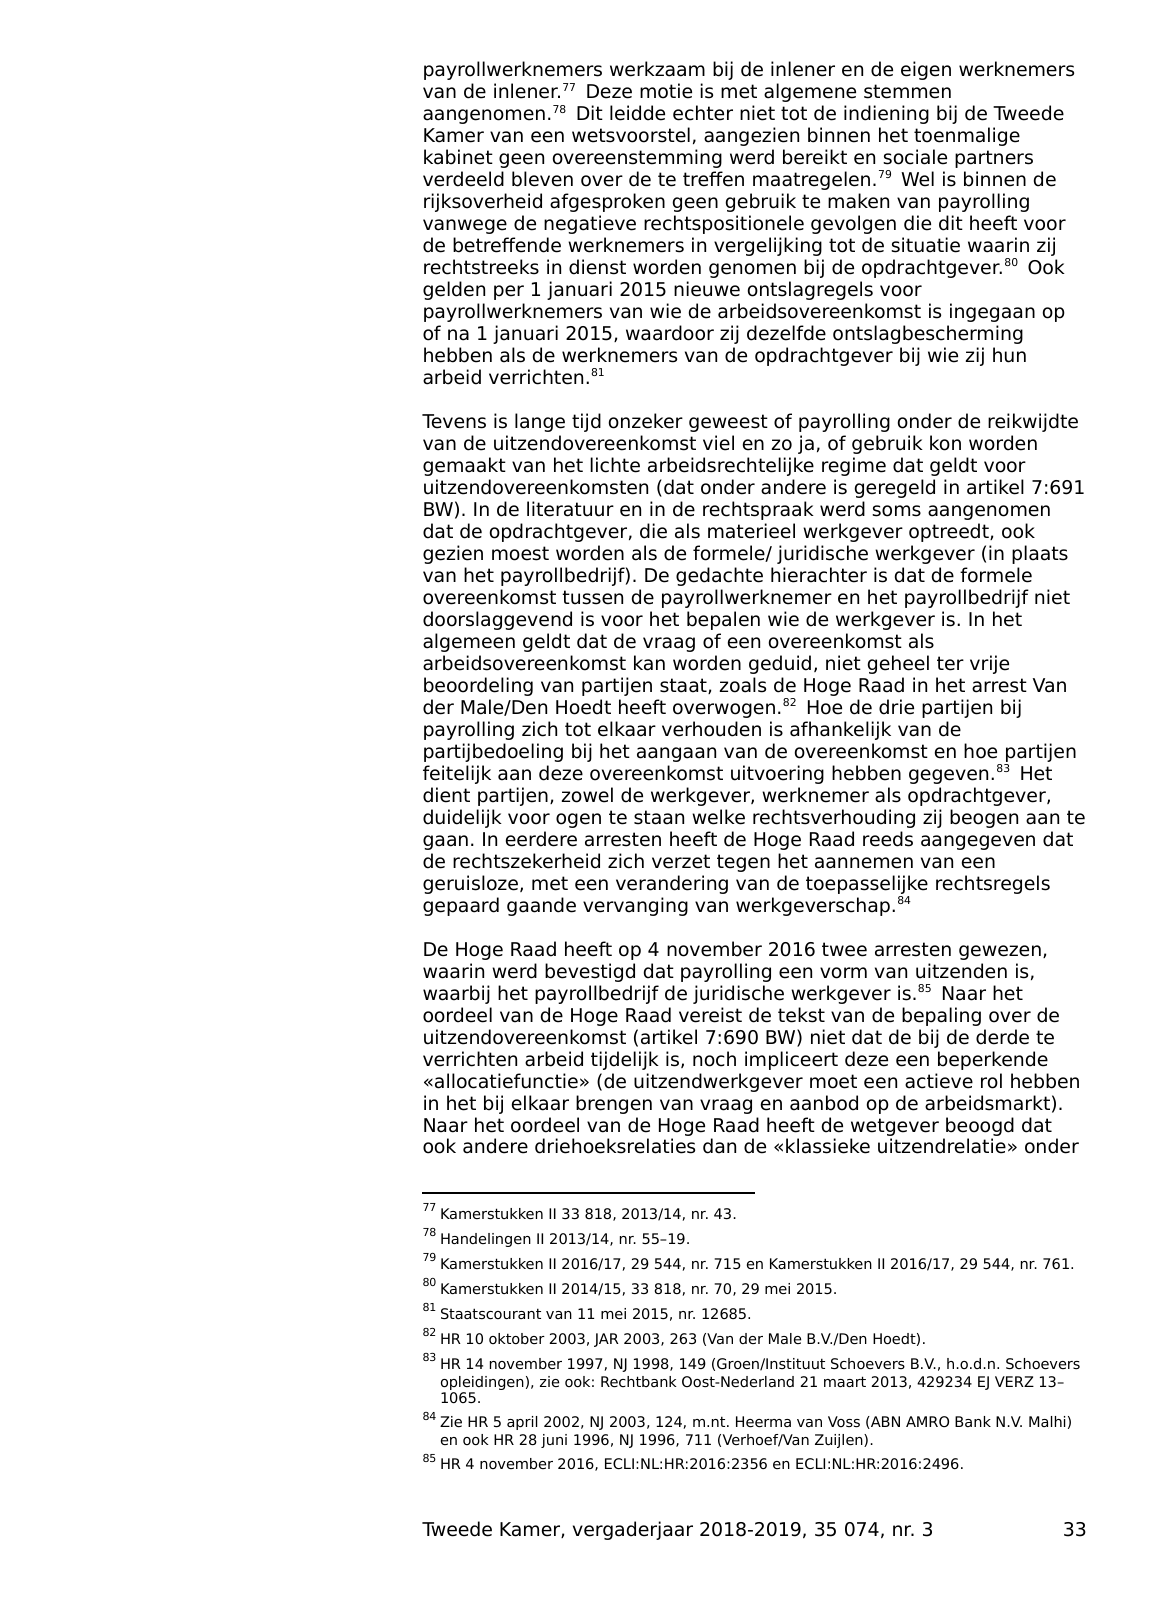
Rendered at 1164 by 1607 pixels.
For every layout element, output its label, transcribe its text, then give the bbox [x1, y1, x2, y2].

text Kamerstukken II 2016/17, 29 544, nr. 715 en Kamerstukken II 2016/17, 29 544, nr. 761. [422, 1252, 1087, 1274]
text Handelingen II 2013/14, nr. 55–19. [422, 1227, 1087, 1249]
text Tevens is lange tijd onzeker geweest of payrolling onder de reikwijdte van de uitzendovereenkomst viel en zo ja, of gebruik kon worden gemaakt van het lichte arbeidsrechtelijke regime dat geldt voor uitzendovereenkomsten (dat onder andere is geregeld in artikel 7:691 BW). In de literatuur en in de rechtspraak werd soms aangenomen dat de opdrachtgever, die als materieel werkgever optreedt, ook gezien moest worden als de formele/ juridische werkgever (in plaats van het payrollbedrijf). De gedachte hierachter is dat de formele overeenkomst tussen de payrollwerknemer en het payrollbedrijf niet doorslaggevend is voor het bepalen wie de werkgever is. In het algemeen geldt dat de vraag of een overeenkomst als arbeidsovereenkomst kan worden geduid, niet geheel ter vrije beoordeling van partijen staat, zoals de Hoge Raad in het arrest Van der Male/Den Hoedt heeft overwogen. Hoe de drie partijen bij payrolling zich tot elkaar verhouden is afhankelijk van de partijbedoeling bij het aangaan van de overeenkomst en hoe partijen feitelijk aan deze overeenkomst uitvoering hebben gegeven. Het dient partijen, zowel de werkgever, werknemer als opdrachtgever, duidelijk voor ogen te staan welke rechtsverhouding zij beogen aan te gaan. In eerdere arresten heeft de Hoge Raad reeds aangegeven dat de rechtszekerheid zich verzet tegen het aannemen van een geruisloze, met een verandering van de toepasselijke rechtsregels gepaard gaande vervanging van werkgeverschap. [422, 411, 1087, 916]
text Staatscourant van 11 mei 2015, nr. 12685. [422, 1302, 1087, 1324]
text payrollwerknemers werkzaam bij de inlener en de eigen werknemers van de inlener. Deze motie is met algemene stemmen aangenomen. Dit leidde echter niet tot de indiening bij de Tweede Kamer van een wetsvoorstel, aangezien binnen het toenmalige kabinet geen overeenstemming werd bereikt en sociale partners verdeeld bleven over de te treffen maatregelen. Wel is binnen de rijksoverheid afgesproken geen gebruik te maken van payrolling vanwege de negatieve rechtspositionele gevolgen die dit heeft voor de betreffende werknemers in vergelijking tot de situatie waarin zij rechtstreeks in dienst worden genomen bij de opdrachtgever. Ook gelden per 1 januari 2015 nieuwe ontslagregels voor payrollwerknemers van wie de arbeidsovereenkomst is ingegaan op of na 1 januari 2015, waardoor zij dezelfde ontslagbescherming hebben als de werknemers van de opdrachtgever bij wie zij hun arbeid verrichten. [422, 59, 1087, 389]
text HR 10 oktober 2003, JAR 2003, 263 (Van der Male B.V./Den Hoedt). [422, 1327, 1087, 1349]
text HR 14 november 1997, NJ 1998, 149 (Groen/Instituut Schoevers B.V., h.o.d.n. Schoevers opleidingen), zie ook: Rechtbank Oost-Nederland 21 maart 2013, 429234 EJ VERZ 13–1065. [422, 1352, 1087, 1407]
text Kamerstukken II 33 818, 2013/14, nr. 43. [422, 1202, 1087, 1224]
text Kamerstukken II 2014/15, 33 818, nr. 70, 29 mei 2015. [422, 1277, 1087, 1299]
text Zie HR 5 april 2002, NJ 2003, 124, m.nt. Heerma van Voss (ABN AMRO Bank N.V. Malhi) en ook HR 28 juni 1996, NJ 1996, 711 (Verhoef/Van Zuijlen). [422, 1410, 1087, 1449]
text HR 4 november 2016, ECLI:NL:HR:2016:2356 en ECLI:NL:HR:2016:2496. [422, 1452, 1087, 1474]
text De Hoge Raad heeft op 4 november 2016 twee arresten gewezen, waarin werd bevestigd dat payrolling een vorm van uitzenden is, waarbij het payrollbedrijf de juridische werkgever is. Naar het oordeel van de Hoge Raad vereist de tekst van de bepaling over de uitzendovereenkomst (artikel 7:690 BW) niet dat de bij de derde te verrichten arbeid tijdelijk is, noch impliceert deze een beperkende «allocatiefunctie» (de uitzendwerkgever moet een actieve rol hebben in het bij elkaar brengen van vraag en aanbod op de arbeidsmarkt). Naar het oordeel van de Hoge Raad heeft de wetgever beoogd dat ook andere driehoeksrelaties dan de «klassieke uitzendrelatie» onder [422, 939, 1087, 1158]
